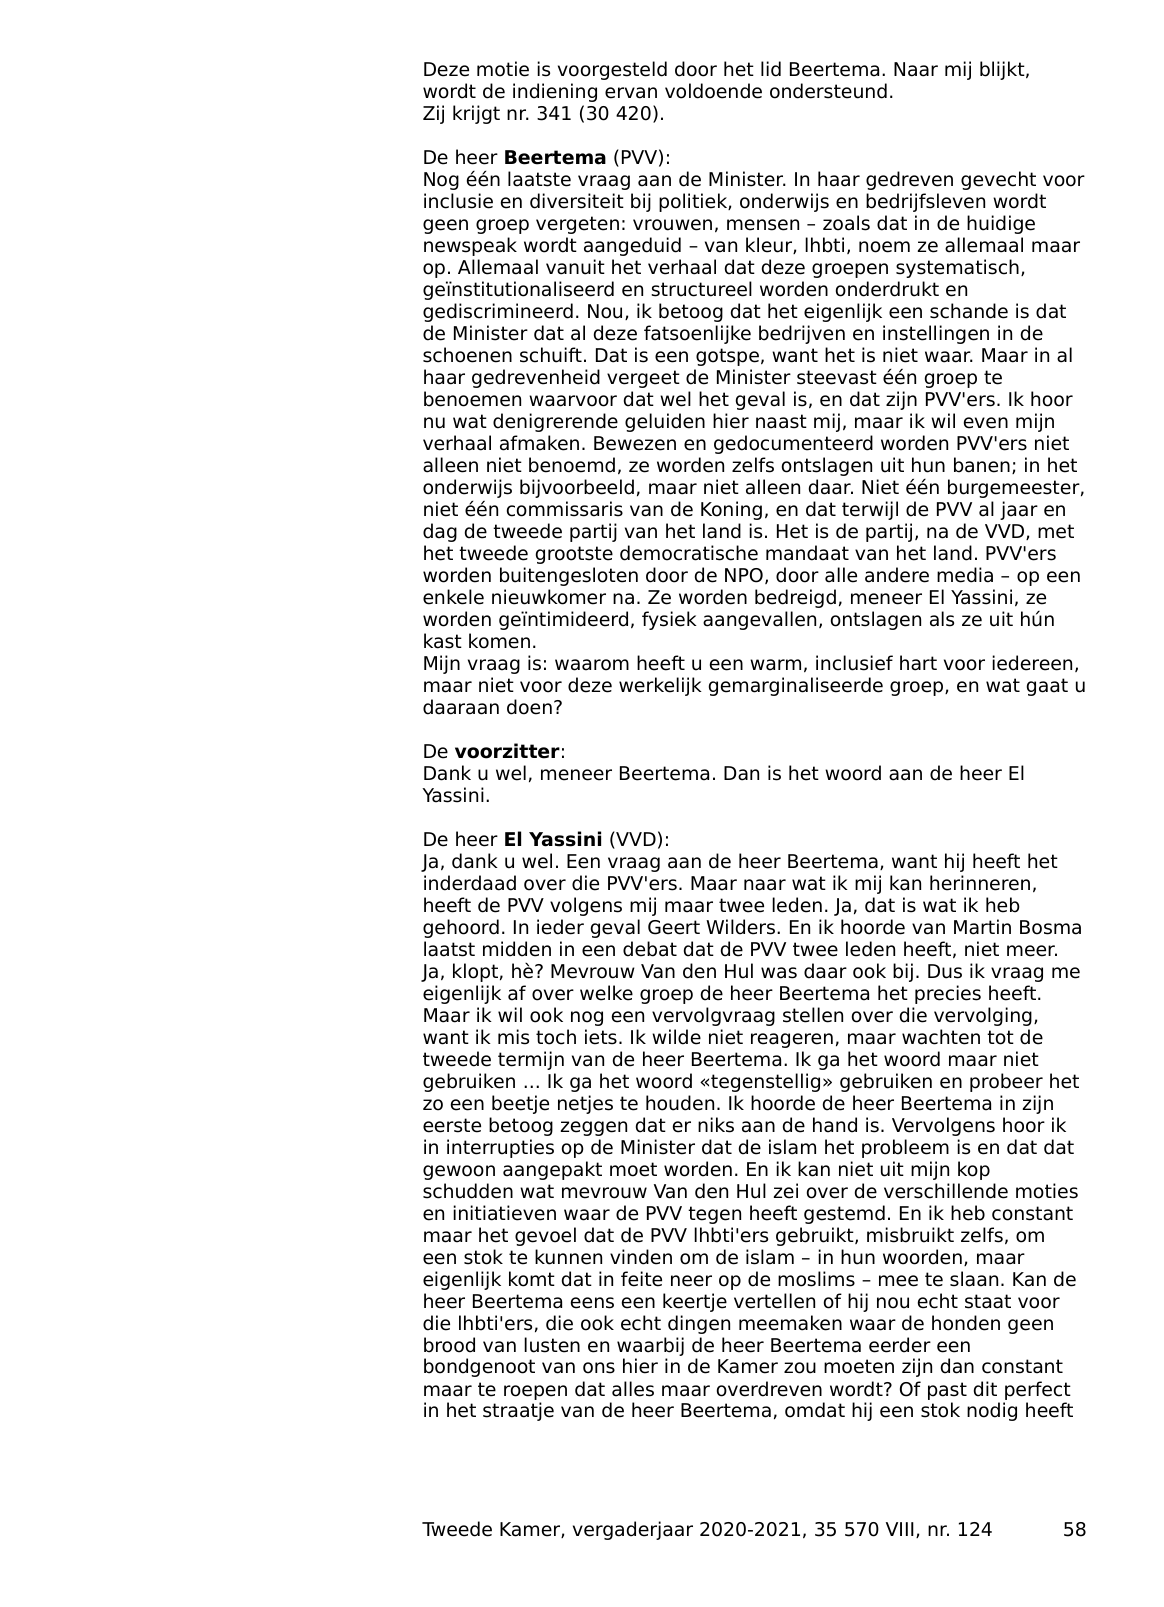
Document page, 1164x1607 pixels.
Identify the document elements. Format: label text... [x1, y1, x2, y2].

text Ja, dank u wel. Een vraag aan de heer Beertema, want hij heeft het inderdaad over die PVV'ers. Maar naar wat ik mij kan herinneren, heeft de PVV volgens mij maar twee leden. Ja, dat is wat ik heb gehoord. In ieder geval Geert Wilders. En ik hoorde van Martin Bosma laatst midden in een debat dat de PVV twee leden heeft, niet meer. Ja, klopt, hè? Mevrouw Van den Hul was daar ook bij. Dus ik vraag me eigenlijk af over welke groep de heer Beertema het precies heeft. [422, 851, 1087, 1005]
text Maar ik wil ook nog een vervolgvraag stellen over die vervolging, want ik mis toch iets. Ik wilde niet reageren, maar wachten tot de tweede termijn van de heer Beertema. Ik ga het woord maar niet gebruiken ... Ik ga het woord «tegenstellig» gebruiken en probeer het zo een beetje netjes te houden. Ik hoorde de heer Beertema in zijn eerste betoog zeggen dat er niks aan de hand is. Vervolgens hoor ik in interrupties op de Minister dat de islam het probleem is en dat dat gewoon aangepakt moet worden. En ik kan niet uit mijn kop schudden wat mevrouw Van den Hul zei over de verschillende moties en initiatieven waar de PVV tegen heeft gestemd. En ik heb constant maar het gevoel dat de PVV lhbti'ers gebruikt, misbruikt zelfs, om een stok te kunnen vinden om de islam – in hun woorden, maar eigenlijk komt dat in feite neer op de moslims – mee te slaan. Kan de heer Beertema eens een keertje vertellen of hij nou echt staat voor die lhbti'ers, die ook echt dingen meemaken waar de honden geen brood van lusten en waarbij de heer Beertema eerder een bondgenoot van ons hier in de Kamer zou moeten zijn dan constant maar te roepen dat alles maar overdreven wordt? Of past dit perfect in het straatje van de heer Beertema, omdat hij een stok nodig heeft [422, 1005, 1087, 1422]
text De heer Beertema (PVV): [422, 147, 1087, 169]
text Mijn vraag is: waarom heeft u een warm, inclusief hart voor iedereen, maar niet voor deze werkelijk gemarginaliseerde groep, en wat gaat u daaraan doen? [422, 653, 1087, 719]
text De heer El Yassini (VVD): [422, 829, 1087, 851]
text De voorzitter: [422, 741, 1087, 763]
text Deze motie is voorgesteld door het lid Beertema. Naar mij blijkt, wordt de indiening ervan voldoende ondersteund. [422, 59, 1087, 103]
text Zij krijgt nr. 341 (30 420). [422, 103, 1087, 125]
text Nog één laatste vraag aan de Minister. In haar gedreven gevecht voor inclusie en diversiteit bij politiek, onderwijs en bedrijfsleven wordt geen groep vergeten: vrouwen, mensen – zoals dat in de huidige newspeak wordt aangeduid – van kleur, lhbti, noem ze allemaal maar op. Allemaal vanuit het verhaal dat deze groepen systematisch, geïnstitutionaliseerd en structureel worden onderdrukt en gediscrimineerd. Nou, ik betoog dat het eigenlijk een schande is dat de Minister dat al deze fatsoenlijke bedrijven en instellingen in de schoenen schuift. Dat is een gotspe, want het is niet waar. Maar in al haar gedrevenheid vergeet de Minister steevast één groep te benoemen waarvoor dat wel het geval is, en dat zijn PVV'ers. Ik hoor nu wat denigrerende geluiden hier naast mij, maar ik wil even mijn verhaal afmaken. Bewezen en gedocumenteerd worden PVV'ers niet alleen niet benoemd, ze worden zelfs ontslagen uit hun banen; in het onderwijs bijvoorbeeld, maar niet alleen daar. Niet één burgemeester, niet één commissaris van de Koning, en dat terwijl de PVV al jaar en dag de tweede partij van het land is. Het is de partij, na de VVD, met het tweede grootste democratische mandaat van het land. PVV'ers worden buitengesloten door de NPO, door alle andere media – op een enkele nieuwkomer na. Ze worden bedreigd, meneer El Yassini, ze worden geïntimideerd, fysiek aangevallen, ontslagen als ze uit hún kast komen. [422, 169, 1087, 653]
text Dank u wel, meneer Beertema. Dan is het woord aan de heer El Yassini. [422, 763, 1087, 807]
